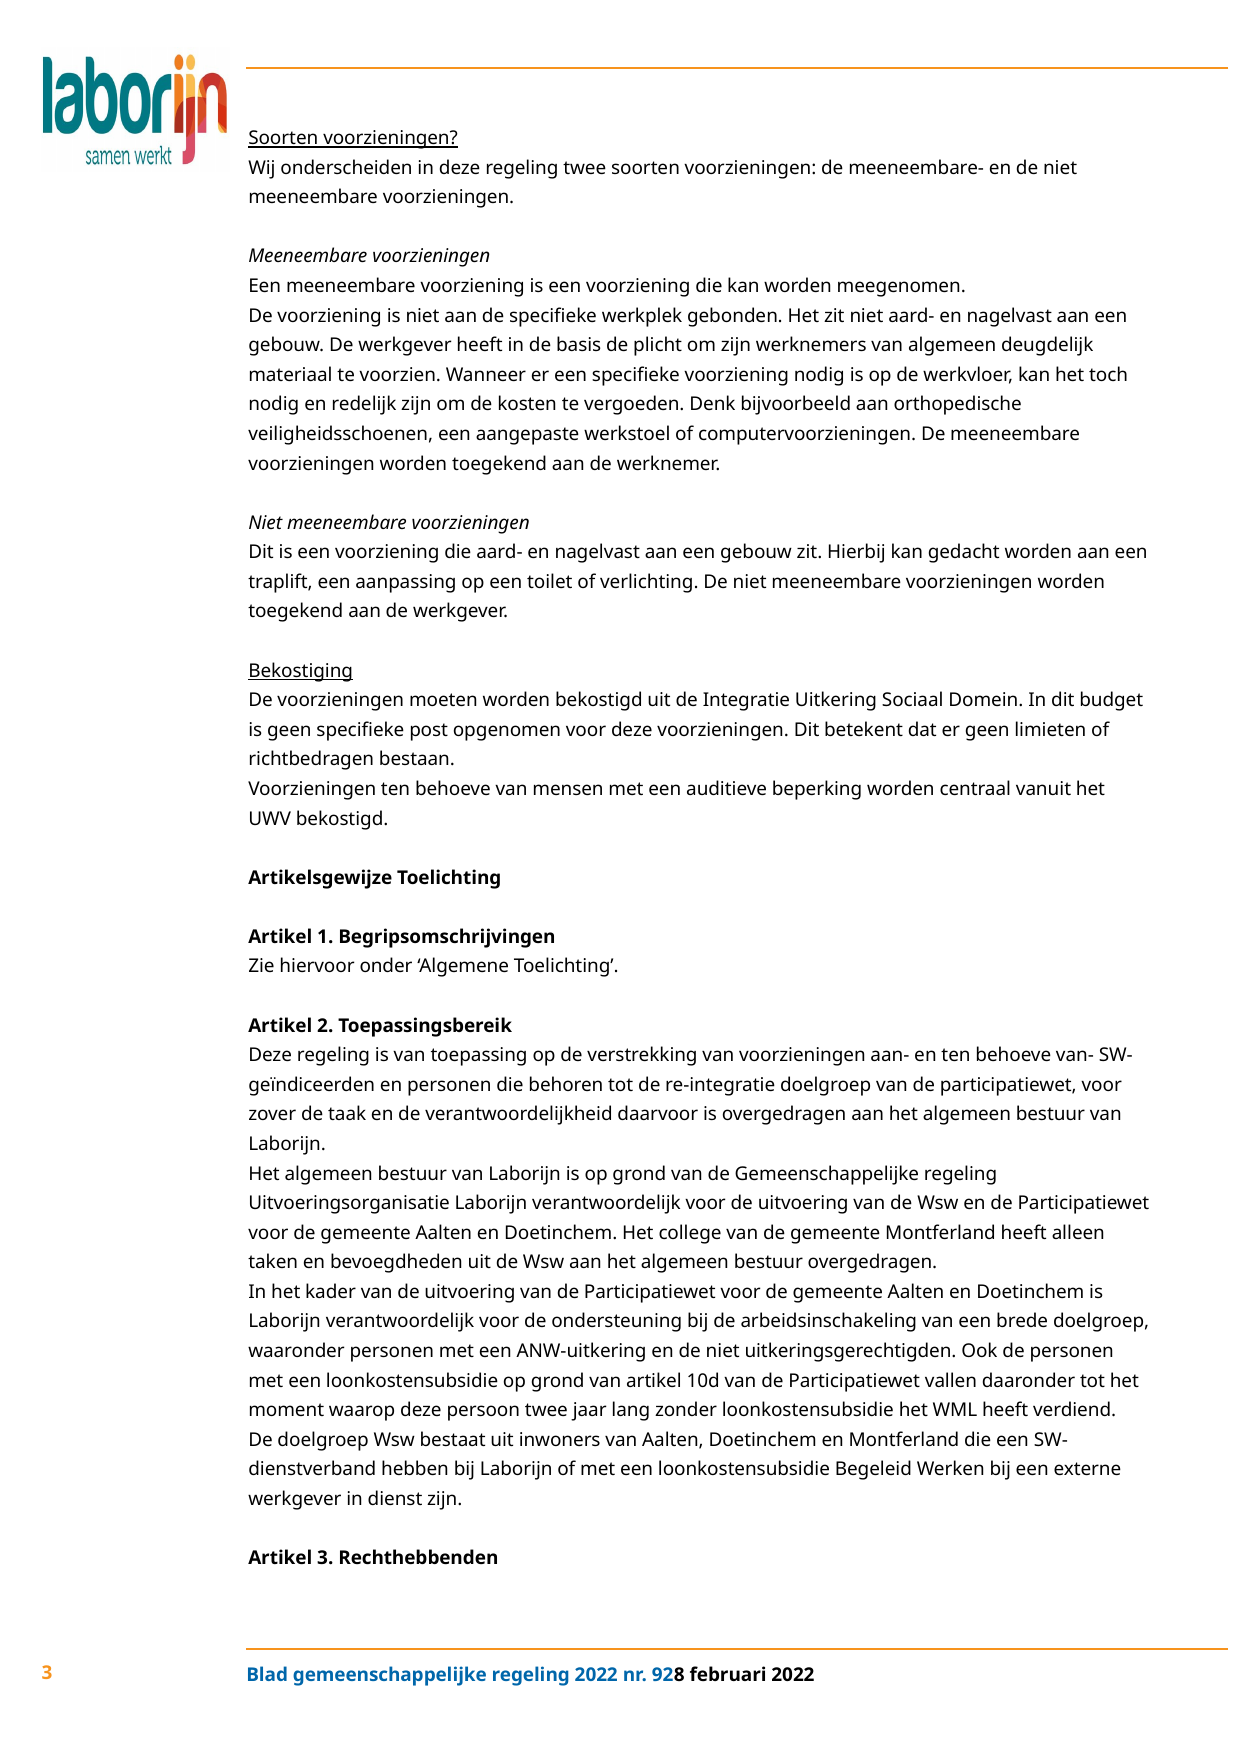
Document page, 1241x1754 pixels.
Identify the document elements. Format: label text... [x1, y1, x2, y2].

text De voorziening is niet aan de specifieke werkplek gebonden. Het zit niet aard- en nagelvast aan een gebouw. De werkgever heeft in de basis de plicht om zijn werknemers van algemeen deugdelijk materiaal te voorzien. Wanneer er een specifieke voorziening nodig is op de werkvloer, kan het toch nodig en redelijk zijn om de kosten te vergoeden. Denk bijvoorbeeld aan orthopedische veiligheidsschoenen, een aangepaste werkstoel of computervoorzieningen. De meeneembare voorzieningen worden toegekend aan de werknemer. [248, 302, 1152, 476]
text Meeneembare voorzieningen [248, 243, 1152, 268]
text Artikel 1. Begripsomschrijvingen [248, 923, 1152, 949]
text In het kader van de uitvoering van de Participatiewet voor de gemeente Aalten en Doetinchem is Laborijn verantwoordelijk voor de ondersteuning bij de arbeidsinschakeling van een brede doelgroep, waaronder personen met een ANW-uitkering en de niet uitkeringsgerechtigden. Ook de personen met een loonkostensubsidie op grond van artikel 10d van de Participatiewet vallen daaronder tot het moment waarop deze persoon twee jaar lang zonder loonkostensubsidie het WML heeft verdiend. [248, 1278, 1152, 1422]
text De doelgroep Wsw bestaat uit inwoners van Aalten, Doetinchem en Montferland die een SW-dienstverband hebben bij Laborijn of met een loonkostensubsidie Begeleid Werken bij een externe werkgever in dienst zijn. [248, 1426, 1152, 1511]
text Deze regeling is van toepassing op de verstrekking van voorzieningen aan- en ten behoeve van- SW-geïndiceerden en personen die behoren tot de re-integratie doelgroep van de participatiewet, voor zover de taak en de verantwoordelijkheid daarvoor is overgedragen aan het algemeen bestuur van Laborijn. [248, 1041, 1152, 1156]
picture [41, 47, 231, 172]
text Het algemeen bestuur van Laborijn is op grond van de Gemeenschappelijke regeling Uitvoeringsorganisatie Laborijn verantwoordelijk voor de uitvoering van de Wsw en de Participatiewet voor de gemeente Aalten en Doetinchem. Het college van de gemeente Montferland heeft alleen taken en bevoegdheden uit de Wsw aan het algemeen bestuur overgedragen. [248, 1160, 1152, 1274]
text Niet meeneembare voorzieningen [248, 509, 1152, 535]
text Wij onderscheiden in deze regeling twee soorten voorzieningen: de meeneembare- en de niet meeneembare voorzieningen. [248, 154, 1152, 209]
text Voorzieningen ten behoeve van mensen met een auditieve beperking worden centraal vanuit het UWV bekostigd. [248, 775, 1152, 831]
text De voorzieningen moeten worden bekostigd uit de Integratie Uitkering Sociaal Domein. In dit budget is geen specifieke post opgenomen voor deze voorzieningen. Dit betekent dat er geen limieten of richtbedragen bestaan. [248, 686, 1152, 771]
text Artikelsgewijze Toelichting [248, 864, 1152, 890]
text Een meeneembare voorziening is een voorziening die kan worden meegenomen. [248, 272, 1152, 298]
text Soorten voorzieningen? [248, 124, 1152, 150]
text Bekostiging [248, 657, 1152, 683]
text Artikel 2. Toepassingsbereik [248, 1012, 1152, 1038]
text Zie hiervoor onder ‘Algemene Toelichting’. [248, 953, 1152, 978]
text Artikel 3. Rechthebbenden [248, 1544, 1152, 1570]
text Dit is een voorziening die aard- en nagelvast aan een gebouw zit. Hierbij kan gedacht worden aan een traplift, een aanpassing op een toilet of verlichting. De niet meeneembare voorzieningen worden toegekend aan de werkgever. [248, 538, 1152, 623]
